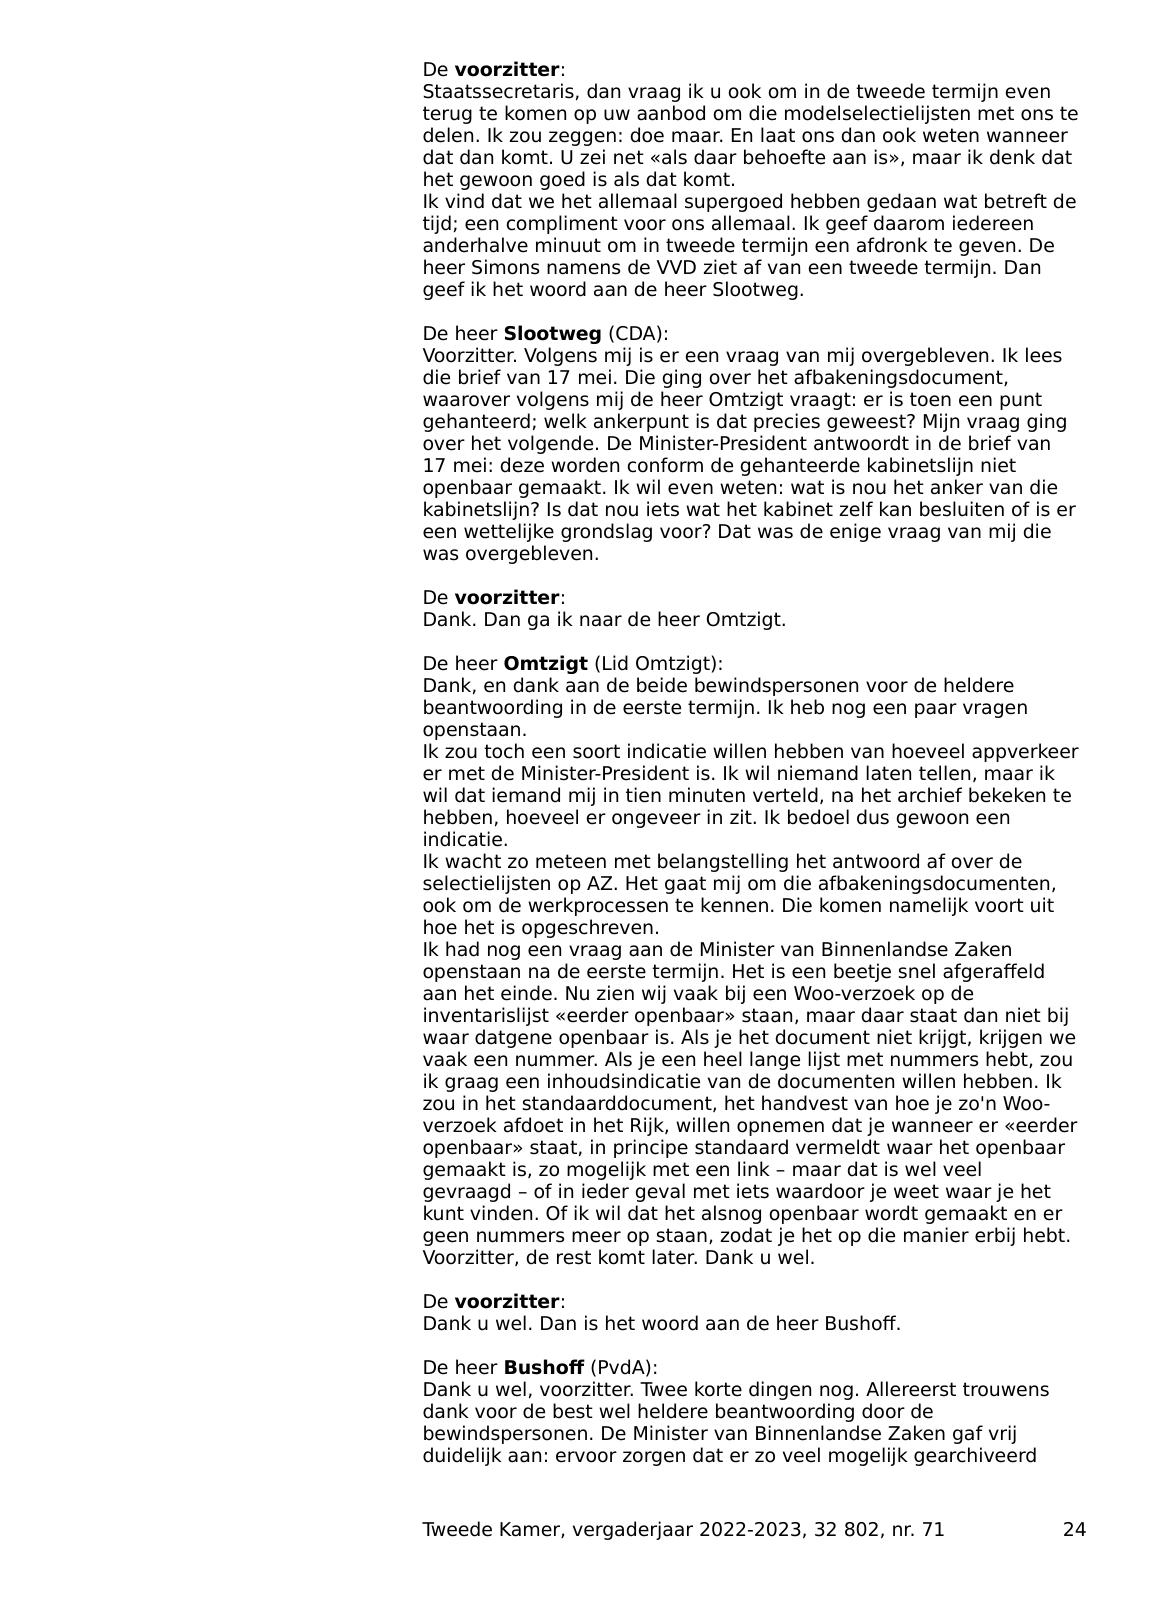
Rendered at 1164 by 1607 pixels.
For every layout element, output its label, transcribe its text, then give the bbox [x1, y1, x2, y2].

text Staatssecretaris, dan vraag ik u ook om in de tweede termijn even terug te komen op uw aanbod om die modelselectielijsten met ons te delen. Ik zou zeggen: doe maar. En laat ons dan ook weten wanneer dat dan komt. U zei net «als daar behoefte aan is», maar ik denk dat het gewoon goed is als dat komt. [422, 81, 1087, 191]
text Dank, en dank aan de beide bewindspersonen voor de heldere beantwoording in de eerste termijn. Ik heb nog een paar vragen openstaan. [422, 675, 1087, 741]
text Voorzitter, de rest komt later. Dank u wel. [422, 1247, 1087, 1268]
text Dank u wel. Dan is het woord aan de heer Bushoff. [422, 1313, 1087, 1335]
text Ik wacht zo meteen met belangstelling het antwoord af over de selectielijsten op AZ. Het gaat mij om die afbakeningsdocumenten, ook om de werkprocessen te kennen. Die komen namelijk voort uit hoe het is opgeschreven. [422, 851, 1087, 939]
text De voorzitter: [422, 587, 1087, 609]
text De heer Slootweg (CDA): [422, 323, 1087, 345]
text Ik vind dat we het allemaal supergoed hebben gedaan wat betreft de tijd; een compliment voor ons allemaal. Ik geef daarom iedereen anderhalve minuut om in tweede termijn een afdronk te geven. De heer Simons namens de VVD ziet af van een tweede termijn. Dan geef ik het woord aan de heer Slootweg. [422, 191, 1087, 301]
text Voorzitter. Volgens mij is er een vraag van mij overgebleven. Ik lees die brief van 17 mei. Die ging over het afbakeningsdocument, waarover volgens mij de heer Omtzigt vraagt: er is toen een punt gehanteerd; welk ankerpunt is dat precies geweest? Mijn vraag ging over het volgende. De Minister-President antwoordt in de brief van 17 mei: deze worden conform de gehanteerde kabinetslijn niet openbaar gemaakt. Ik wil even weten: wat is nou het anker van die kabinetslijn? Is dat nou iets wat het kabinet zelf kan besluiten of is er een wettelijke grondslag voor? Dat was de enige vraag van mij die was overgebleven. [422, 345, 1087, 565]
text Ik had nog een vraag aan de Minister van Binnenlandse Zaken openstaan na de eerste termijn. Het is een beetje snel afgeraffeld aan het einde. Nu zien wij vaak bij een Woo-verzoek op de inventarislijst «eerder openbaar» staan, maar daar staat dan niet bij waar datgene openbaar is. Als je het document niet krijgt, krijgen we vaak een nummer. Als je een heel lange lijst met nummers hebt, zou ik graag een inhoudsindicatie van de documenten willen hebben. Ik zou in het standaarddocument, het handvest van hoe je zo'n Woo-verzoek afdoet in het Rijk, willen opnemen dat je wanneer er «eerder openbaar» staat, in principe standaard vermeldt waar het openbaar gemaakt is, zo mogelijk met een link – maar dat is wel veel gevraagd – of in ieder geval met iets waardoor je weet waar je het kunt vinden. Of ik wil dat het alsnog openbaar wordt gemaakt en er geen nummers meer op staan, zodat je het op die manier erbij hebt. [422, 939, 1087, 1247]
text De heer Omtzigt (Lid Omtzigt): [422, 653, 1087, 675]
text Dank. Dan ga ik naar de heer Omtzigt. [422, 609, 1087, 631]
text Dank u wel, voorzitter. Twee korte dingen nog. Allereerst trouwens dank voor de best wel heldere beantwoording door de bewindspersonen. De Minister van Binnenlandse Zaken gaf vrij duidelijk aan: ervoor zorgen dat er zo veel mogelijk gearchiveerd [422, 1379, 1087, 1467]
text De voorzitter: [422, 1291, 1087, 1313]
text Ik zou toch een soort indicatie willen hebben van hoeveel appverkeer er met de Minister-President is. Ik wil niemand laten tellen, maar ik wil dat iemand mij in tien minuten verteld, na het archief bekeken te hebben, hoeveel er ongeveer in zit. Ik bedoel dus gewoon een indicatie. [422, 741, 1087, 851]
text De voorzitter: [422, 59, 1087, 81]
text De heer Bushoff (PvdA): [422, 1357, 1087, 1379]
